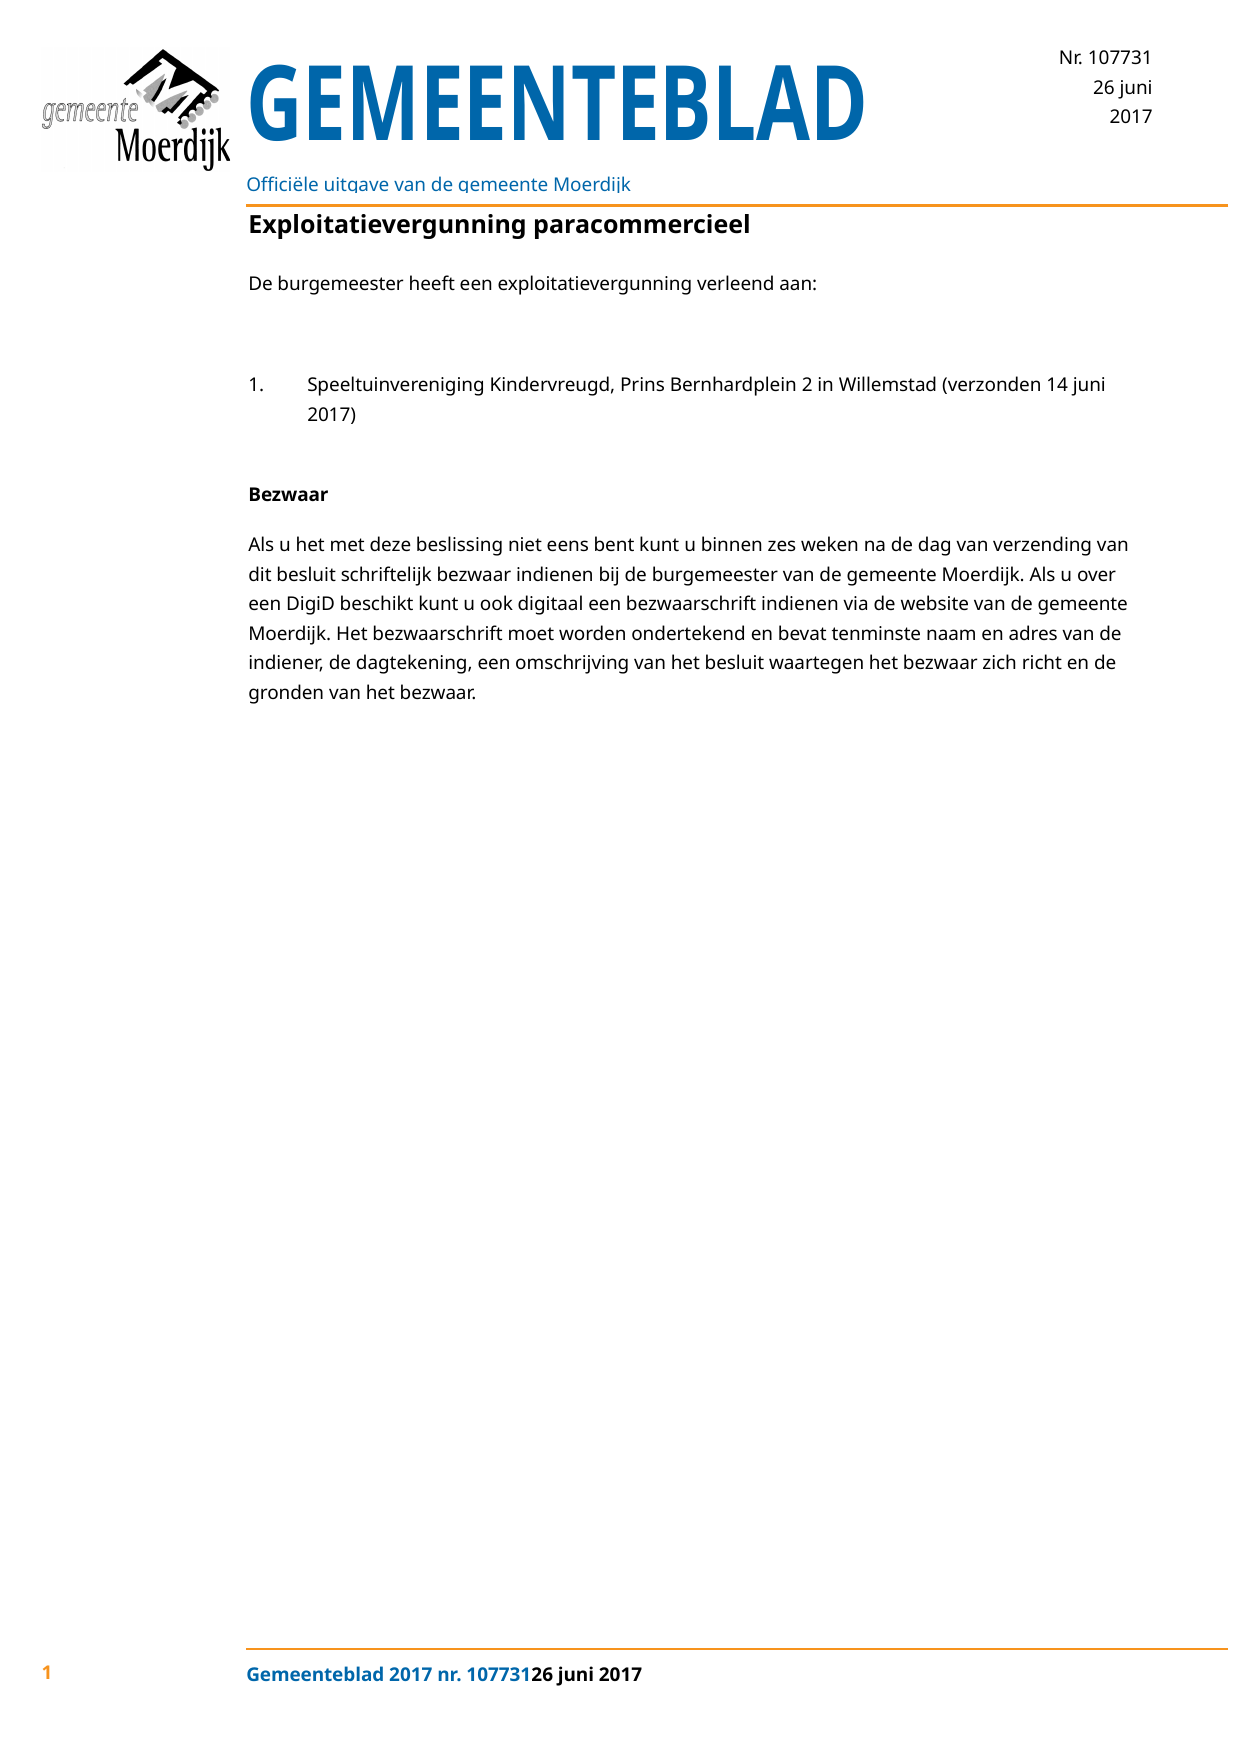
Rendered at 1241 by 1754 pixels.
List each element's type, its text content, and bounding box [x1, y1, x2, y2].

text Als u het met deze beslissing niet eens bent kunt u binnen zes weken na de dag van verzending van dit besluit schriftelijk bezwaar indienen bij de burgemeester van de gemeente Moerdijk. Als u over een DigiD beschikt kunt u ook digitaal een bezwaarschrift indienen via de website van de gemeente Moerdijk. Het bezwaarschrift moet worden ondertekend en bevat tenminste naam en adres van de indiener, de dagtekening, een omschrijving van het besluit waartegen het bezwaar zich richt en de gronden van het bezwaar. [248, 531, 1152, 705]
text De burgemeester heeft een exploitatievergunning verleend aan: [248, 270, 1152, 296]
picture [41, 47, 231, 172]
text Exploitatievergunning paracommercieel [248, 207, 1152, 241]
list Speeltuinvereniging Kindervreugd, Prins Bernhardplein 2 in Willemstad (verzonden 14 juni 2017) [248, 371, 1152, 426]
text Bezwaar [248, 481, 1152, 506]
